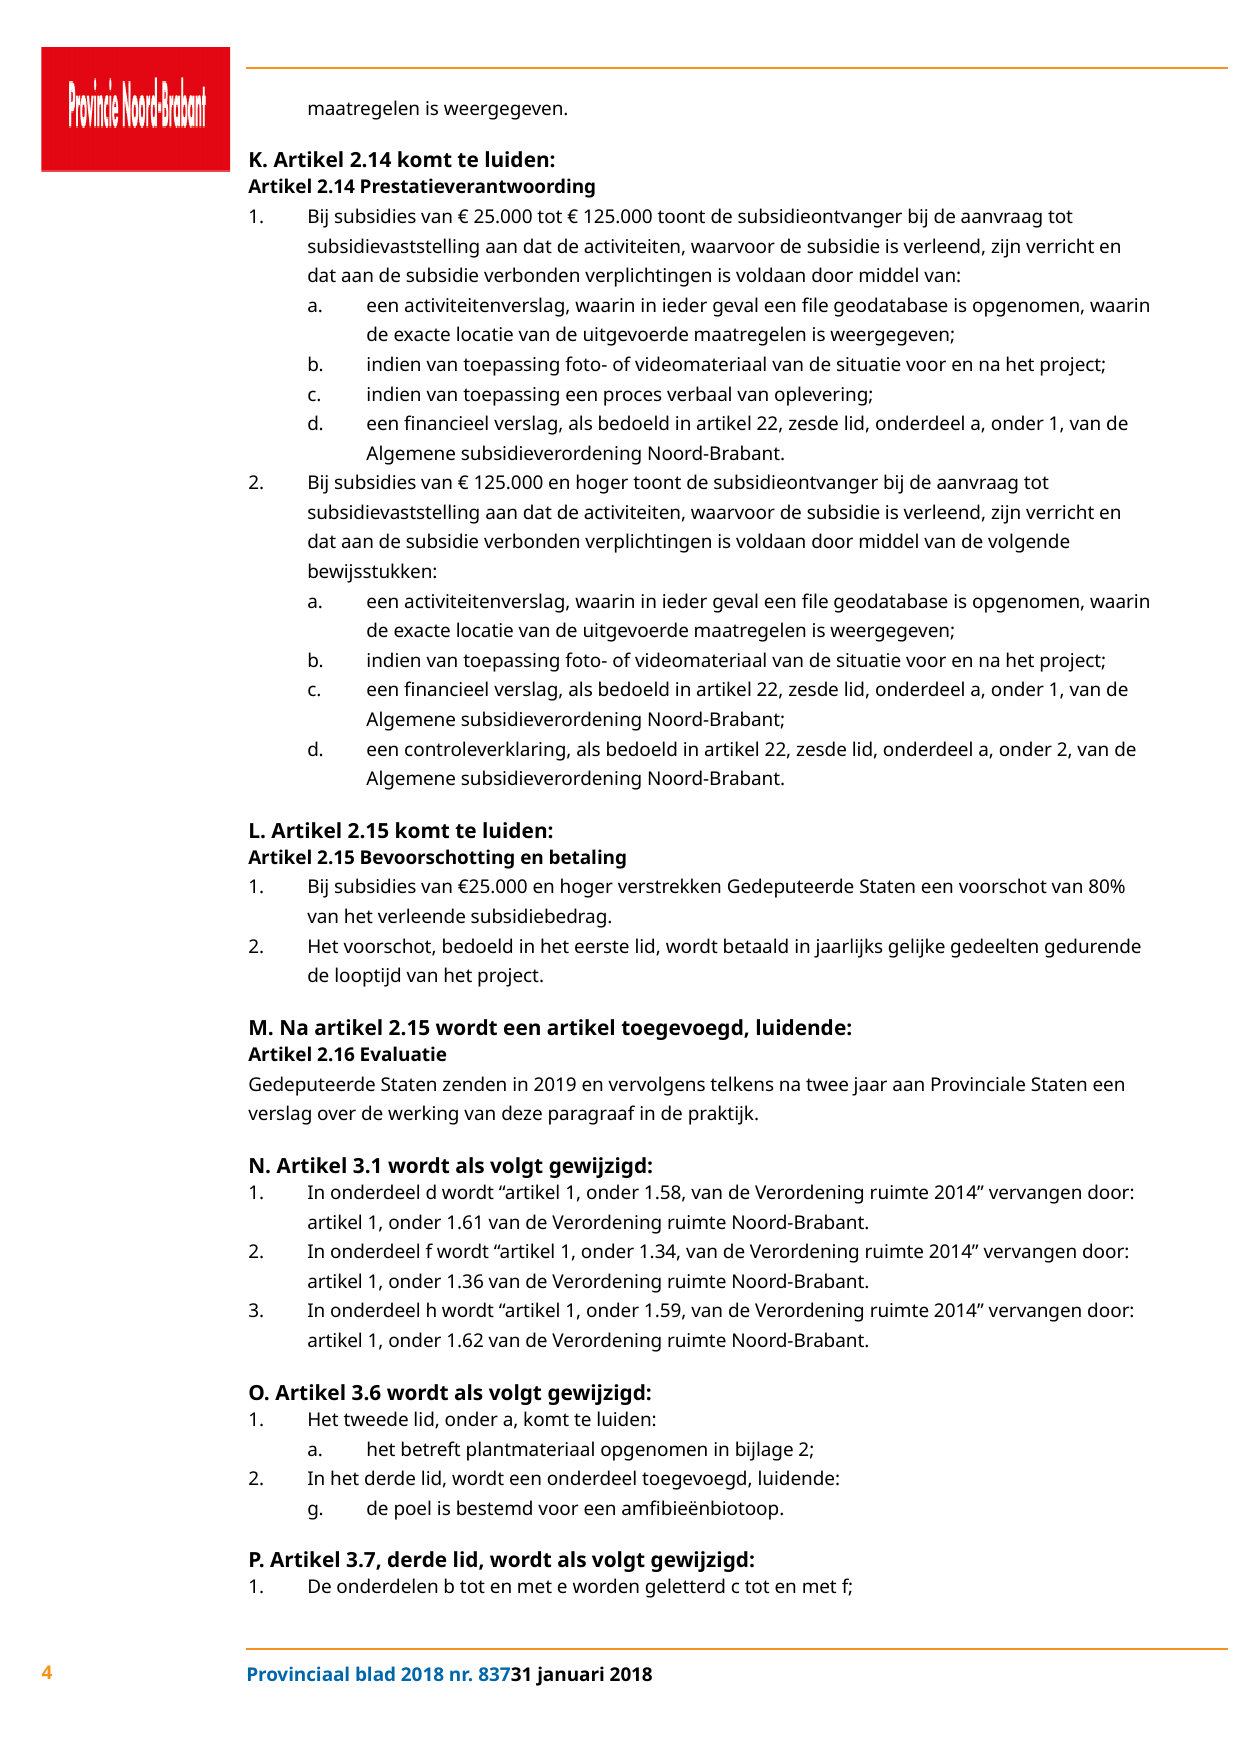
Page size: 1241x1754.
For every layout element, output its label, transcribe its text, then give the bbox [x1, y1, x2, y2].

list een activiteitenverslag, waarin in ieder geval een file geodatabase is opgenomen, waarin de exacte locatie van de uitgevoerde maatregelen is weergegeven; [307, 292, 1152, 347]
list een financieel verslag, als bedoeld in artikel 22, zesde lid, onderdeel a, onder 1, van de Algemene subsidieverordening Noord-Brabant. [307, 410, 1152, 466]
list indien van toepassing foto- of videomateriaal van de situatie voor en na het project; [307, 351, 1152, 377]
text P. Artikel 3.7, derde lid, wordt als volgt gewijzigd: [248, 1545, 1152, 1574]
list Het voorschot, bedoeld in het eerste lid, wordt betaald in jaarlijks gelijke gedeelten gedurende de looptijd van het project. [248, 933, 1152, 988]
list maatregelen is weergegeven. [248, 95, 1152, 121]
text O. Artikel 3.6 wordt als volgt gewijzigd: [248, 1378, 1152, 1406]
list indien van toepassing foto- of videomateriaal van de situatie voor en na het project; [307, 647, 1152, 673]
list In onderdeel f wordt “artikel 1, onder 1.34, van de Verordening ruimte 2014” vervangen door: artikel 1, onder 1.36 van de Verordening ruimte Noord-Brabant. [248, 1238, 1152, 1294]
text M. Na artikel 2.15 wordt een artikel toegevoegd, luidende: [248, 1013, 1152, 1041]
list In onderdeel d wordt “artikel 1, onder 1.58, van de Verordening ruimte 2014” vervangen door: artikel 1, onder 1.61 van de Verordening ruimte Noord-Brabant. [248, 1179, 1152, 1235]
list Het tweede lid, onder a, komt te luiden: [248, 1406, 1152, 1432]
text Artikel 2.14 Prestatieverantwoording [248, 174, 1152, 199]
picture [41, 47, 231, 172]
text K. Artikel 2.14 komt te luiden: [248, 145, 1152, 174]
text Gedeputeerde Staten zenden in 2019 en vervolgens telkens na twee jaar aan Provinciale Staten een verslag over de werking van deze paragraaf in de praktijk. [248, 1071, 1152, 1126]
list De onderdelen b tot en met e worden geletterd c tot en met f; [248, 1574, 1152, 1599]
list een financieel verslag, als bedoeld in artikel 22, zesde lid, onderdeel a, onder 1, van de Algemene subsidieverordening Noord-Brabant; [307, 677, 1152, 732]
list In het derde lid, wordt een onderdeel toegevoegd, luidende: [248, 1465, 1152, 1491]
text N. Artikel 3.1 wordt als volgt gewijzigd: [248, 1151, 1152, 1179]
text L. Artikel 2.15 komt te luiden: [248, 816, 1152, 844]
list Bij subsidies van € 25.000 tot € 125.000 toont de subsidieontvanger bij de aanvraag tot subsidievaststelling aan dat de activiteiten, waarvoor de subsidie is verleend, zijn verricht en dat aan de subsidie verbonden verplichtingen is voldaan door middel van: [248, 203, 1152, 288]
text Artikel 2.16 Evaluatie [248, 1041, 1152, 1067]
list Bij subsidies van € 125.000 en hoger toont de subsidieontvanger bij de aanvraag tot subsidievaststelling aan dat de activiteiten, waarvoor de subsidie is verleend, zijn verricht en dat aan de subsidie verbonden verplichtingen is voldaan door middel van de volgende bewijsstukken: [248, 469, 1152, 584]
list indien van toepassing een proces verbaal van oplevering; [307, 381, 1152, 406]
list een activiteitenverslag, waarin in ieder geval een file geodatabase is opgenomen, waarin de exacte locatie van de uitgevoerde maatregelen is weergegeven; [307, 588, 1152, 643]
list Bij subsidies van €25.000 en hoger verstrekken Gedeputeerde Staten een voorschot van 80% van het verleende subsidiebedrag. [248, 874, 1152, 929]
text Artikel 2.15 Bevoorschotting en betaling [248, 844, 1152, 870]
list een controleverklaring, als bedoeld in artikel 22, zesde lid, onderdeel a, onder 2, van de Algemene subsidieverordening Noord-Brabant. [307, 736, 1152, 791]
list de poel is bestemd voor een amfibieënbiotoop. [307, 1495, 1152, 1521]
list In onderdeel h wordt “artikel 1, onder 1.59, van de Verordening ruimte 2014” vervangen door: artikel 1, onder 1.62 van de Verordening ruimte Noord-Brabant. [248, 1298, 1152, 1353]
list het betreft plantmateriaal opgenomen in bijlage 2; [307, 1436, 1152, 1461]
